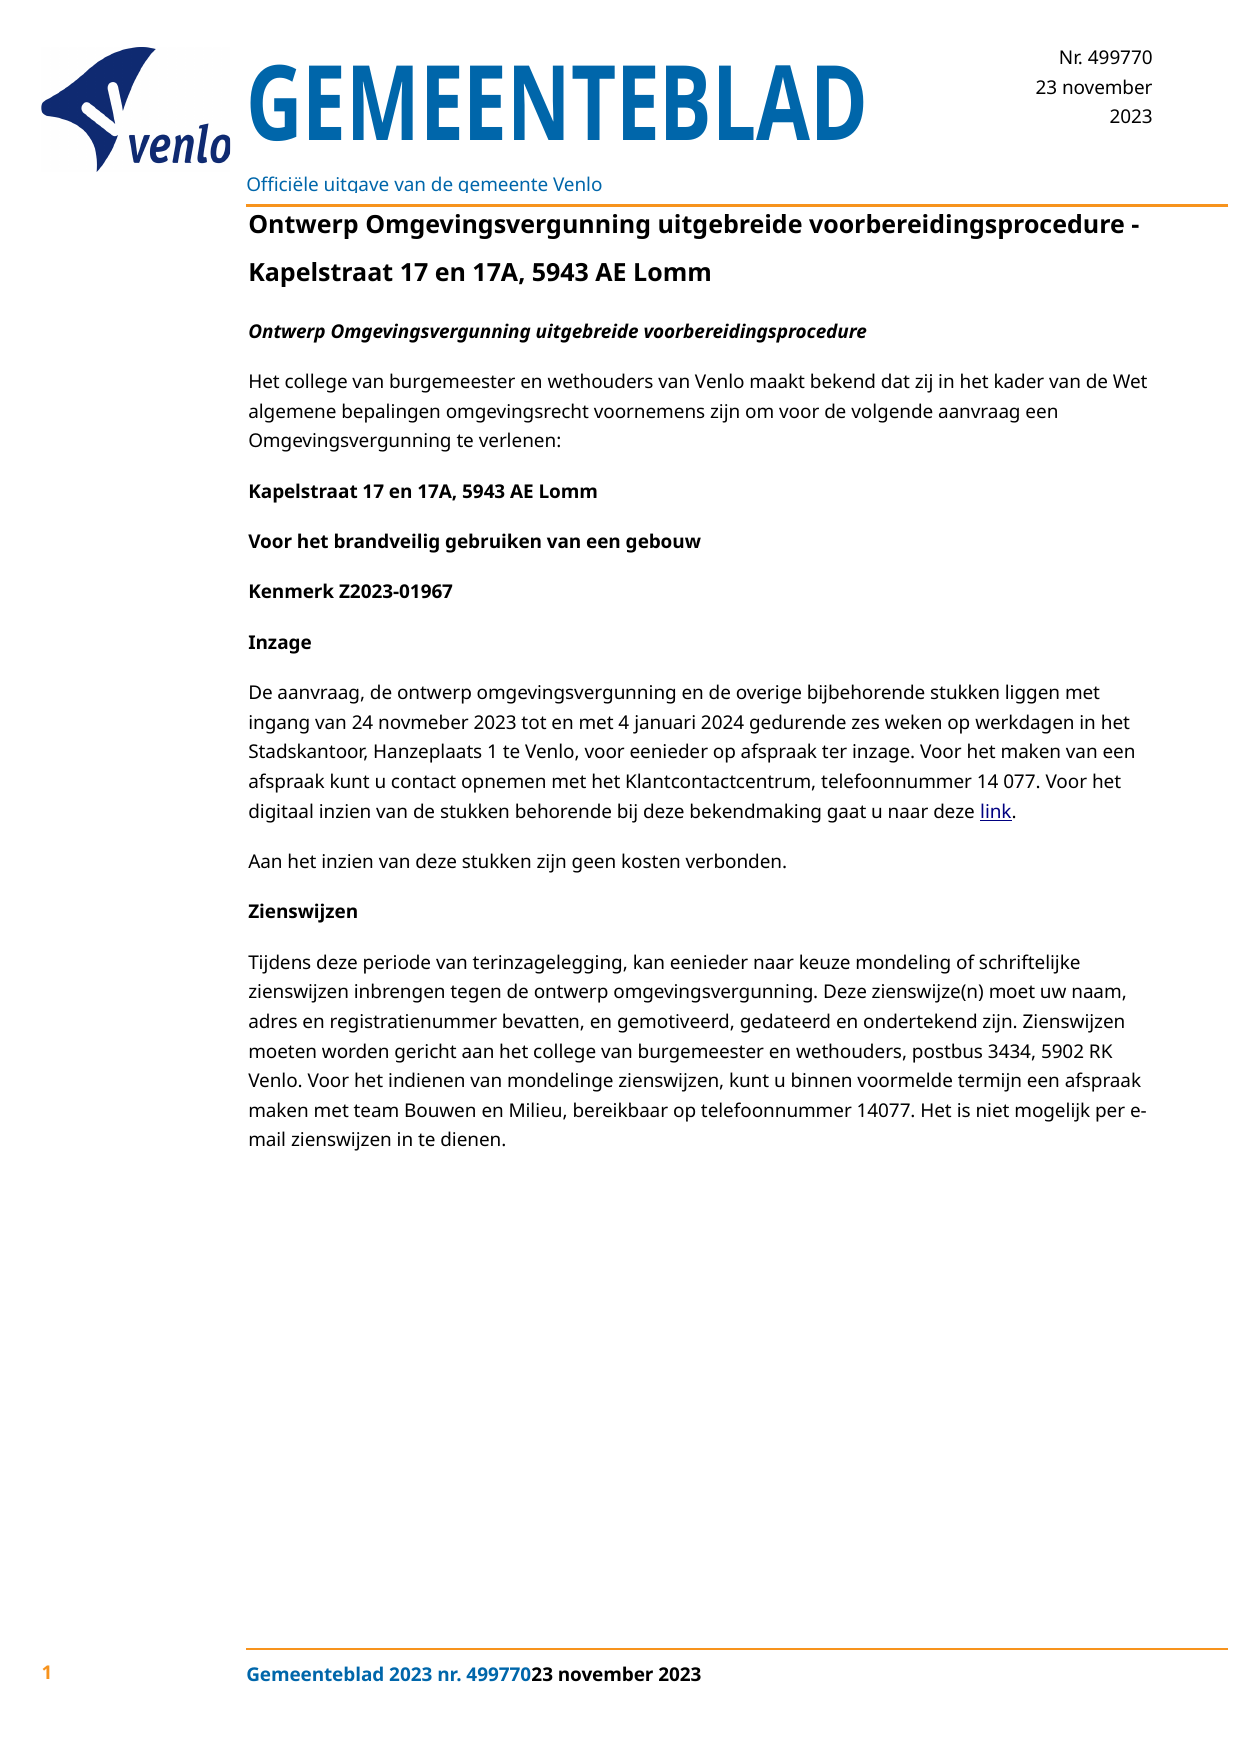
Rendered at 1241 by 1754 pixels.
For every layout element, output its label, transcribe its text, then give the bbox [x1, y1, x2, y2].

text Inzage [248, 629, 1152, 655]
text De aanvraag, de ontwerp omgevingsvergunning en de overige bijbehorende stukken liggen met ingang van 24 novmeber 2023 tot en met 4 januari 2024 gedurende zes weken op werkdagen in het Stadskantoor, Hanzeplaats 1 te Venlo, voor eenieder op afspraak ter inzage. Voor het maken van een afspraak kunt u contact opnemen met het Klantcontactcentrum, telefoonnummer 14 077. Voor het digitaal inzien van de stukken behorende bij deze bekendmaking gaat u naar deze link. [248, 679, 1152, 824]
text Ontwerp Omgevingsvergunning uitgebreide voorbereidingsprocedure [248, 318, 1152, 344]
text Voor het brandveilig gebruiken van een gebouw [248, 528, 1152, 554]
picture [41, 47, 231, 172]
text Aan het inzien van deze stukken zijn geen kosten verbonden. [248, 848, 1152, 874]
text Het college van burgemeester en wethouders van Venlo maakt bekend dat zij in het kader van de Wet algemene bepalingen omgevingsrecht voornemens zijn om voor de volgende aanvraag een Omgevingsvergunning te verlenen: [248, 368, 1152, 453]
text Kapelstraat 17 en 17A, 5943 AE Lomm [248, 478, 1152, 504]
text Zienswijzen [248, 899, 1152, 924]
text Ontwerp Omgevingsvergunning uitgebreide voorbereidingsprocedure - Kapelstraat 17 en 17A, 5943 AE Lomm [248, 207, 1152, 288]
text Tijdens deze periode van terinzagelegging, kan eenieder naar keuze mondeling of schriftelijke zienswijzen inbrengen tegen de ontwerp omgevingsvergunning. Deze zienswijze(n) moet uw naam, adres en registratienummer bevatten, en gemotiveerd, gedateerd en ondertekend zijn. Zienswijzen moeten worden gericht aan het college van burgemeester en wethouders, postbus 3434, 5902 RK Venlo. Voor het indienen van mondelinge zienswijzen, kunt u binnen voormelde termijn een afspraak maken met team Bouwen en Milieu, bereikbaar op telefoonnummer 14077. Het is niet mogelijk per e-mail zienswijzen in te dienen. [248, 949, 1152, 1152]
text Kenmerk Z2023-01967 [248, 579, 1152, 604]
